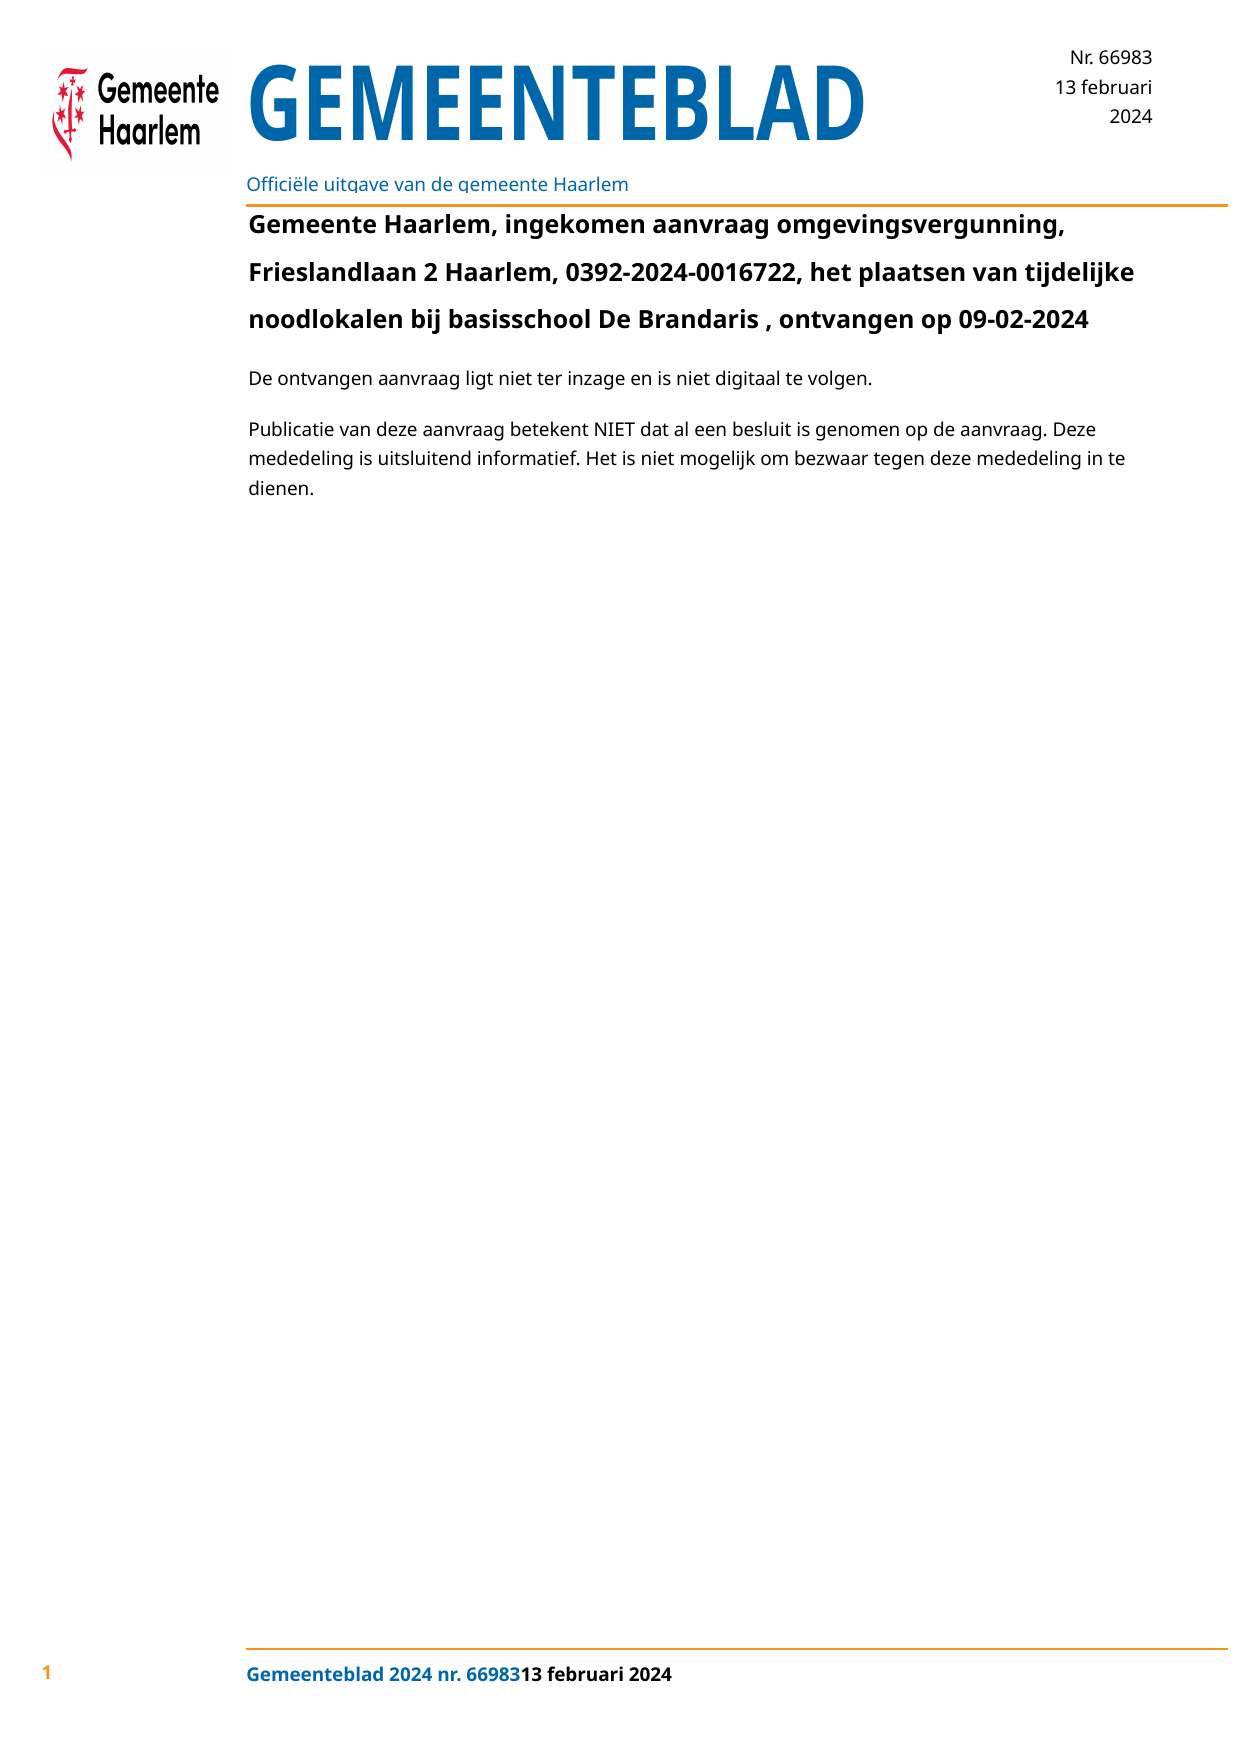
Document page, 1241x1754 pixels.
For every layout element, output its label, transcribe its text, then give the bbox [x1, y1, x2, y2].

text Gemeente Haarlem, ingekomen aanvraag omgevingsvergunning, Frieslandlaan 2 Haarlem, 0392-2024-0016722, het plaatsen van tijdelijke noodlokalen bij basisschool De Brandaris , ontvangen op 09-02-2024 [248, 207, 1152, 336]
text Publicatie van deze aanvraag betekent NIET dat al een besluit is genomen op de aanvraag. Deze mededeling is uitsluitend informatief. Het is niet mogelijk om bezwaar tegen deze mededeling in te dienen. [248, 416, 1152, 501]
picture [41, 47, 231, 172]
text De ontvangen aanvraag ligt niet ter inzage en is niet digitaal te volgen. [248, 366, 1152, 391]
